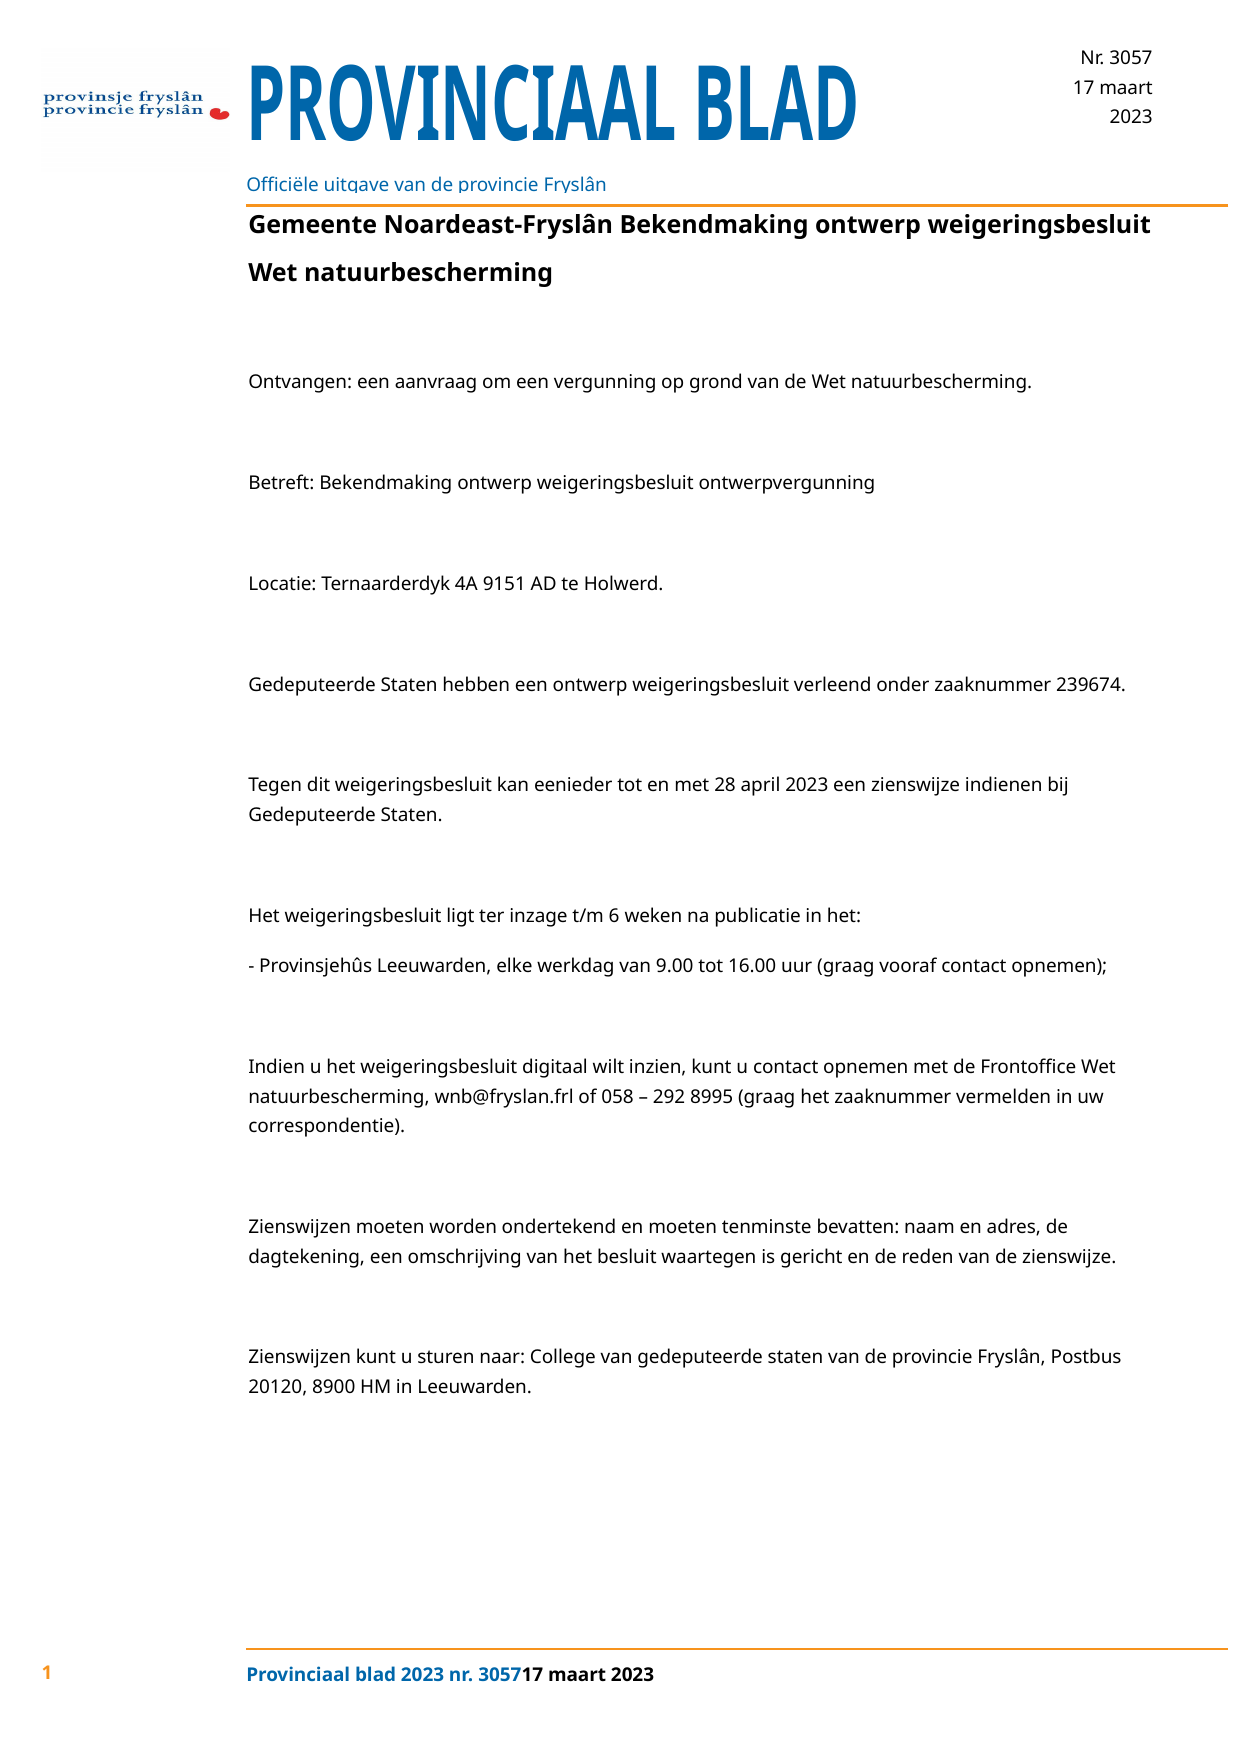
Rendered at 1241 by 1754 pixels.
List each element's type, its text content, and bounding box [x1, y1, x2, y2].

text Betreft: Bekendmaking ontwerp weigeringsbesluit ontwerpvergunning [248, 469, 1152, 495]
text - Provinsjehûs Leeuwarden, elke werkdag van 9.00 tot 16.00 uur (graag vooraf contact opnemen); [248, 952, 1152, 978]
text Gedeputeerde Staten hebben een ontwerp weigeringsbesluit verleend onder zaaknummer 239674. [248, 671, 1152, 697]
text Ontvangen: een aanvraag om een vergunning op grond van de Wet natuurbescherming. [248, 368, 1152, 394]
text Het weigeringsbesluit ligt ter inzage t/m 6 weken na publicatie in het: [248, 902, 1152, 928]
text Indien u het weigeringsbesluit digitaal wilt inzien, kunt u contact opnemen met de Frontoffice Wet natuurbescherming, wnb@fryslan.frl of 058 – 292 8995 (graag het zaaknummer vermelden in uw correspondentie). [248, 1053, 1152, 1138]
text Locatie: Ternaarderdyk 4A 9151 AD te Holwerd. [248, 570, 1152, 596]
picture [41, 47, 231, 172]
text Zienswijzen kunt u sturen naar: College van gedeputeerde staten van de provincie Fryslân, Postbus 20120, 8900 HM in Leeuwarden. [248, 1344, 1152, 1399]
text Zienswijzen moeten worden ondertekend en moeten tenminste bevatten: naam en adres, de dagtekening, een omschrijving van het besluit waartegen is gericht en de reden van de zienswijze. [248, 1213, 1152, 1269]
text Gemeente Noardeast-Fryslân Bekendmaking ontwerp weigeringsbesluit Wet natuurbescherming [248, 207, 1152, 288]
text Tegen dit weigeringsbesluit kan eenieder tot en met 28 april 2023 een zienswijze indienen bij Gedeputeerde Staten. [248, 772, 1152, 827]
